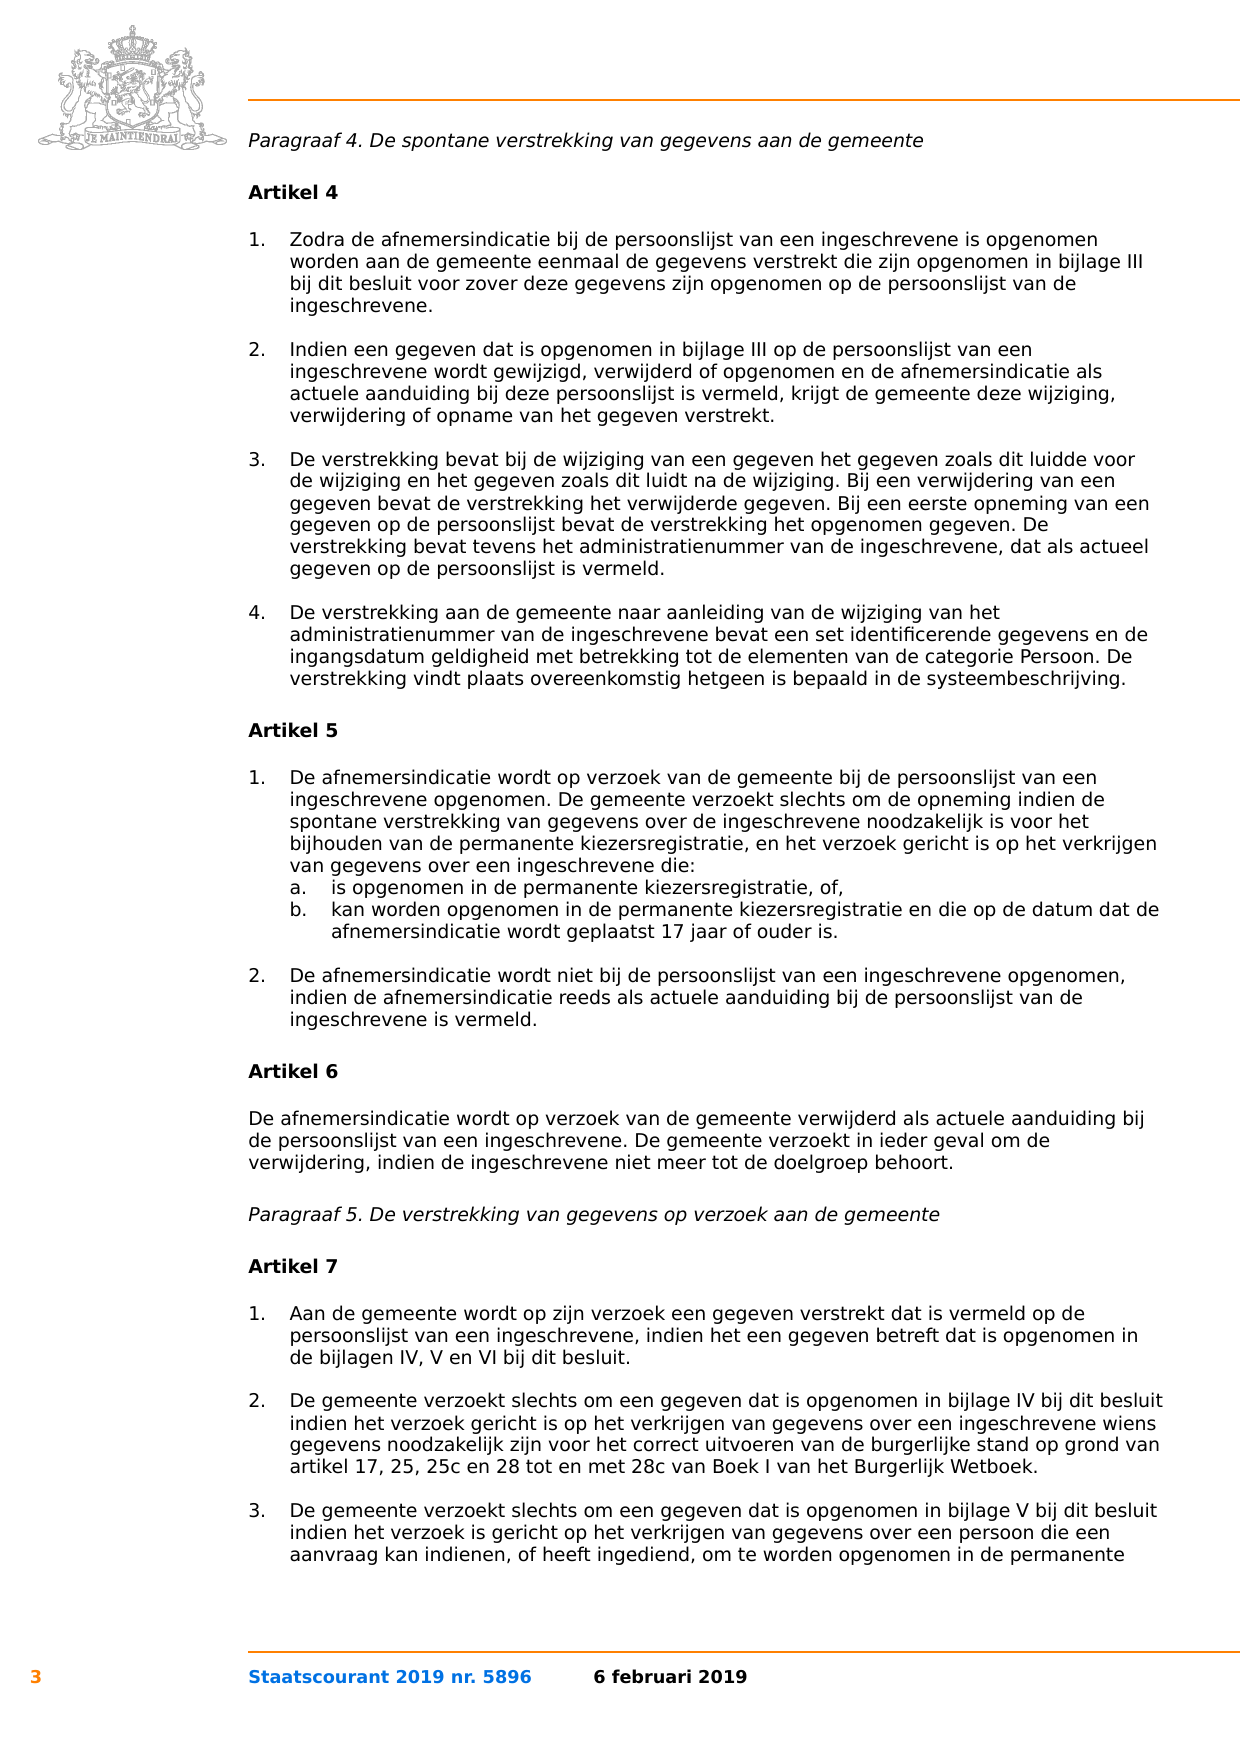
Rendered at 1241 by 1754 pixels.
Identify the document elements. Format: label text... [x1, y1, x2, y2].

text b. kan worden opgenomen in de permanente kiezersregistratie en die op de datum dat de afnemersindicatie wordt geplaatst 17 jaar of ouder is. [289, 899, 1163, 943]
text 4. De verstrekking aan de gemeente naar aanleiding van de wijziging van het administratienummer van de ingeschrevene bevat een set identificerende gegevens en de ingangsdatum geldigheid met betrekking tot de elementen van de categorie Persoon. De verstrekking vindt plaats overeenkomstig hetgeen is bepaald in de systeembeschrijving. [248, 602, 1163, 690]
text a. is opgenomen in de permanente kiezersregistratie, of, [289, 877, 1163, 899]
text 3. De verstrekking bevat bij de wijziging van een gegeven het gegeven zoals dit luidde voor de wijziging en het gegeven zoals dit luidt na de wijziging. Bij een verwijdering van een gegeven bevat de verstrekking het verwijderde gegeven. Bij een eerste opneming van een gegeven op de persoonslijst bevat de verstrekking het opgenomen gegeven. De verstrekking bevat tevens het administratienummer van de ingeschrevene, dat als actueel gegeven op de persoonslijst is vermeld. [248, 448, 1163, 580]
subtitle Artikel 5 [248, 720, 1163, 742]
text 1. Zodra de afnemersindicatie bij de persoonslijst van een ingeschrevene is opgenomen worden aan de gemeente eenmaal de gegevens verstrekt die zijn opgenomen in bijlage III bij dit besluit voor zover deze gegevens zijn opgenomen op de persoonslijst van de ingeschrevene. [248, 229, 1163, 317]
text De afnemersindicatie wordt op verzoek van de gemeente verwijderd als actuele aanduiding bij de persoonslijst van een ingeschrevene. De gemeente verzoekt in ieder geval om de verwijdering, indien de ingeschrevene niet meer tot de doelgroep behoort. [248, 1108, 1163, 1174]
subtitle Paragraaf 4. De spontane verstrekking van gegevens aan de gemeente [248, 130, 1163, 152]
subtitle Artikel 7 [248, 1256, 1163, 1278]
text 2. Indien een gegeven dat is opgenomen in bijlage III op de persoonslijst van een ingeschrevene wordt gewijzigd, verwijderd of opgenomen en de afnemersindicatie als actuele aanduiding bij deze persoonslijst is vermeld, krijgt de gemeente deze wijziging, verwijdering of opname van het gegeven verstrekt. [248, 339, 1163, 427]
text 1. Aan de gemeente wordt op zijn verzoek een gegeven verstrekt dat is vermeld op de persoonslijst van een ingeschrevene, indien het een gegeven betreft dat is opgenomen in de bijlagen IV, V en VI bij dit besluit. [248, 1303, 1163, 1368]
text 2. De afnemersindicatie wordt niet bij de persoonslijst van een ingeschrevene opgenomen, indien de afnemersindicatie reeds als actuele aanduiding bij de persoonslijst van de ingeschrevene is vermeld. [248, 965, 1163, 1031]
subtitle Artikel 4 [248, 182, 1163, 204]
text 2. De gemeente verzoekt slechts om een gegeven dat is opgenomen in bijlage IV bij dit besluit indien het verzoek gericht is op het verkrijgen van gegevens over een ingeschrevene wiens gegevens noodzakelijk zijn voor het correct uitvoeren van de burgerlijke stand op grond van artikel 17, 25, 25c en 28 tot en met 28c van Boek I van het Burgerlijk Wetboek. [248, 1390, 1163, 1478]
text 1. De afnemersindicatie wordt op verzoek van de gemeente bij de persoonslijst van een ingeschrevene opgenomen. De gemeente verzoekt slechts om de opneming indien de spontane verstrekking van gegevens over de ingeschrevene noodzakelijk is voor het bijhouden van de permanente kiezersregistratie, en het verzoek gericht is op het verkrijgen van gegevens over een ingeschrevene die: [248, 767, 1163, 877]
picture [38, 25, 227, 150]
subtitle Paragraaf 5. De verstrekking van gegevens op verzoek aan de gemeente [248, 1204, 1163, 1226]
subtitle Artikel 6 [248, 1061, 1163, 1083]
text 3. De gemeente verzoekt slechts om een gegeven dat is opgenomen in bijlage V bij dit besluit indien het verzoek is gericht op het verkrijgen van gegevens over een persoon die een aanvraag kan indienen, of heeft ingediend, om te worden opgenomen in de permanente [248, 1500, 1163, 1566]
